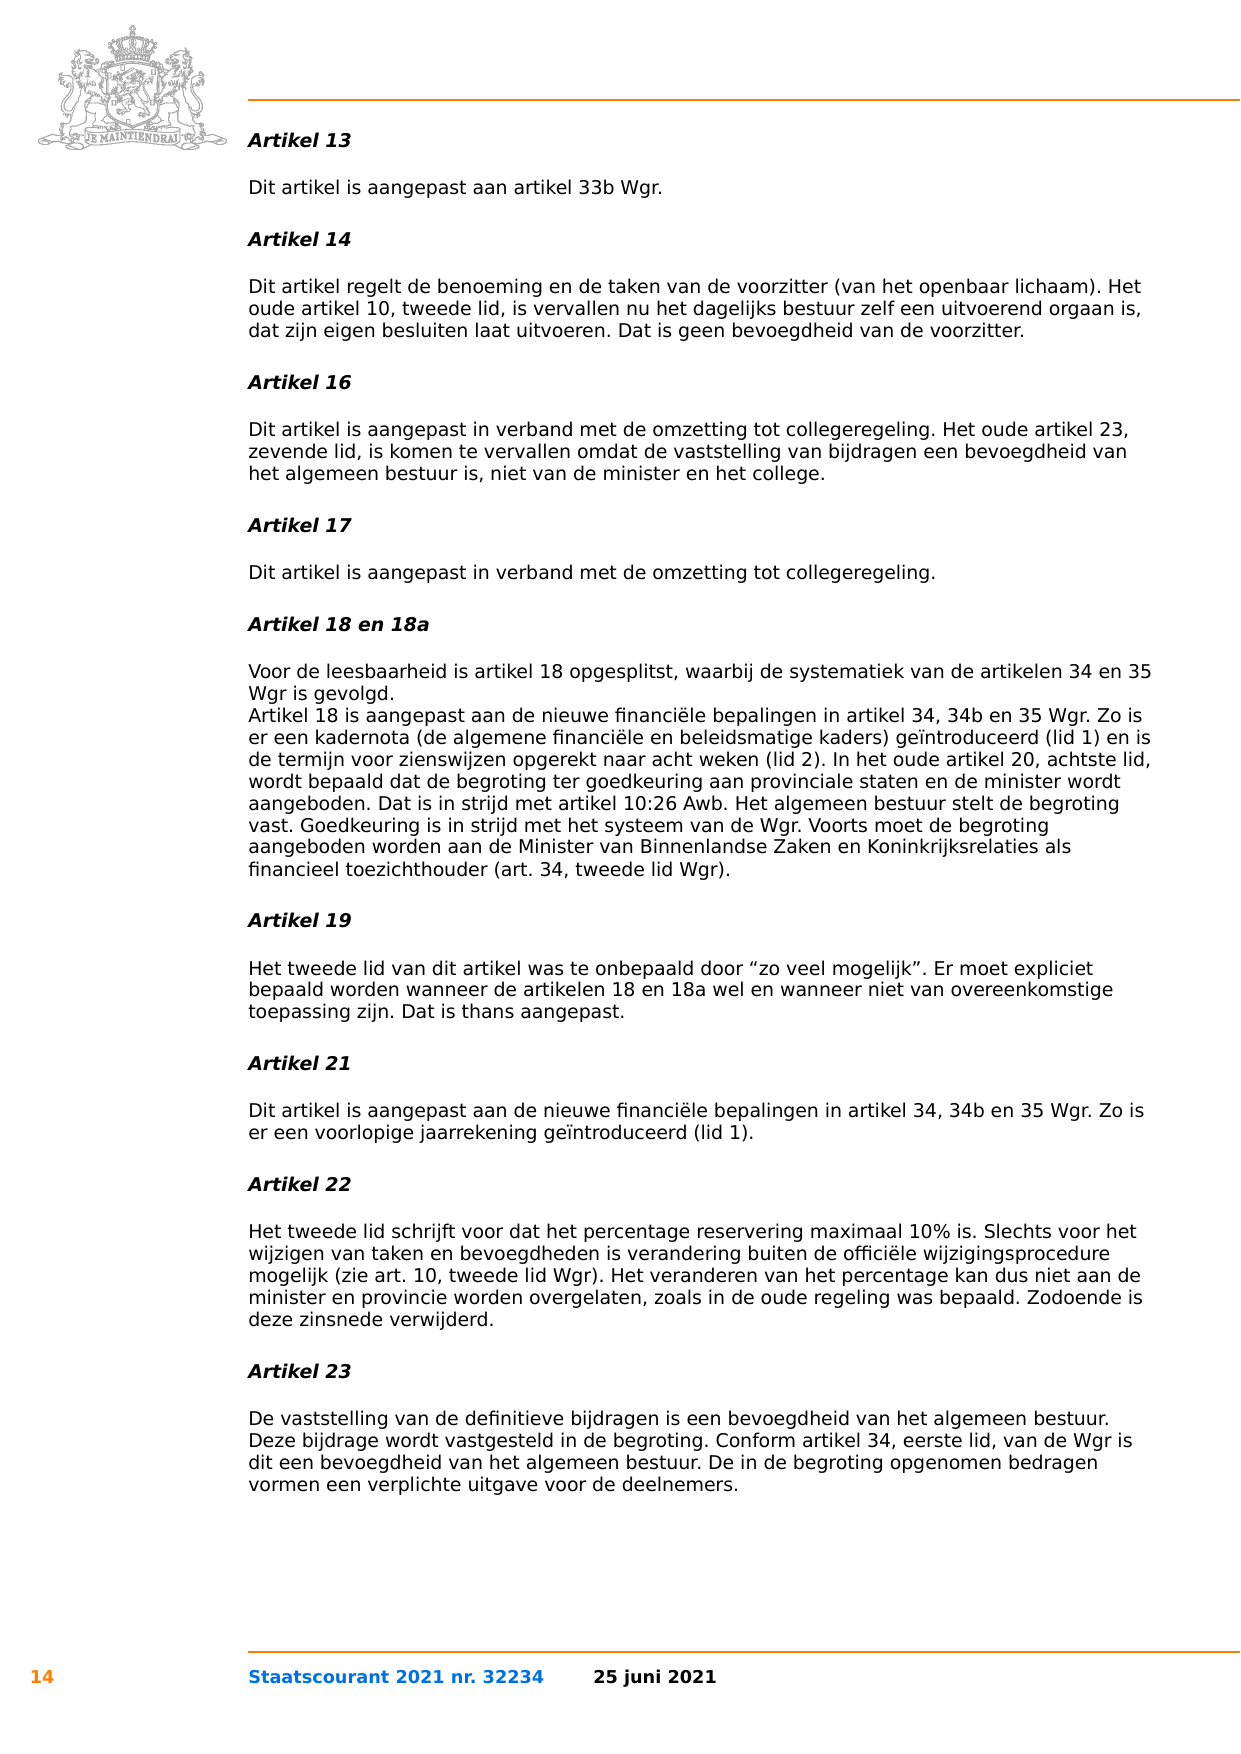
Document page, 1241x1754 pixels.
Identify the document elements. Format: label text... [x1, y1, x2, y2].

subtitle Artikel 23 [248, 1361, 1163, 1383]
text Het tweede lid schrijft voor dat het percentage reservering maximaal 10% is. Slechts voor het wijzigen van taken en bevoegdheden is verandering buiten de officiële wijzigingsprocedure mogelijk (zie art. 10, tweede lid Wgr). Het veranderen van het percentage kan dus niet aan de minister en provincie worden overgelaten, zoals in de oude regeling was bepaald. Zodoende is deze zinsnede verwijderd. [248, 1221, 1163, 1331]
text Dit artikel is aangepast aan de nieuwe financiële bepalingen in artikel 34, 34b en 35 Wgr. Zo is er een voorlopige jaarrekening geïntroduceerd (lid 1). [248, 1100, 1163, 1144]
text De vaststelling van de definitieve bijdragen is een bevoegdheid van het algemeen bestuur. Deze bijdrage wordt vastgesteld in de begroting. Conform artikel 34, eerste lid, van de Wgr is dit een bevoegdheid van het algemeen bestuur. De in de begroting opgenomen bedragen vormen een verplichte uitgave voor de deelnemers. [248, 1408, 1163, 1496]
text Het tweede lid van dit artikel was te onbepaald door “zo veel mogelijk”. Er moet expliciet bepaald worden wanneer de artikelen 18 en 18a wel en wanneer niet van overeenkomstige toepassing zijn. Dat is thans aangepast. [248, 957, 1163, 1023]
subtitle Artikel 19 [248, 910, 1163, 932]
subtitle Artikel 13 [248, 130, 1163, 152]
subtitle Artikel 22 [248, 1174, 1163, 1196]
text Dit artikel is aangepast in verband met de omzetting tot collegeregeling. Het oude artikel 23, zevende lid, is komen te vervallen omdat de vaststelling van bijdragen een bevoegdheid van het algemeen bestuur is, niet van de minister en het college. [248, 419, 1163, 485]
subtitle Artikel 21 [248, 1053, 1163, 1075]
subtitle Artikel 18 en 18a [248, 614, 1163, 636]
subtitle Artikel 17 [248, 515, 1163, 537]
text Dit artikel regelt de benoeming en de taken van de voorzitter (van het openbaar lichaam). Het oude artikel 10, tweede lid, is vervallen nu het dagelijks bestuur zelf een uitvoerend orgaan is, dat zijn eigen besluiten laat uitvoeren. Dat is geen bevoegdheid van de voorzitter. [248, 276, 1163, 342]
subtitle Artikel 16 [248, 372, 1163, 394]
text Voor de leesbaarheid is artikel 18 opgesplitst, waarbij de systematiek van de artikelen 34 en 35 Wgr is gevolgd. [248, 661, 1163, 704]
text Dit artikel is aangepast aan artikel 33b Wgr. [248, 177, 1163, 199]
subtitle Artikel 14 [248, 229, 1163, 251]
picture [38, 25, 227, 150]
text Dit artikel is aangepast in verband met de omzetting tot collegeregeling. [248, 562, 1163, 584]
text Artikel 18 is aangepast aan de nieuwe financiële bepalingen in artikel 34, 34b en 35 Wgr. Zo is er een kadernota (de algemene financiële en beleidsmatige kaders) geïntroduceerd (lid 1) en is de termijn voor zienswijzen opgerekt naar acht weken (lid 2). In het oude artikel 20, achtste lid, wordt bepaald dat de begroting ter goedkeuring aan provinciale staten en de minister wordt aangeboden. Dat is in strijd met artikel 10:26 Awb. Het algemeen bestuur stelt de begroting vast. Goedkeuring is in strijd met het systeem van de Wgr. Voorts moet de begroting aangeboden worden aan de Minister van Binnenlandse Zaken en Koninkrijksrelaties als financieel toezichthouder (art. 34, tweede lid Wgr). [248, 704, 1163, 880]
